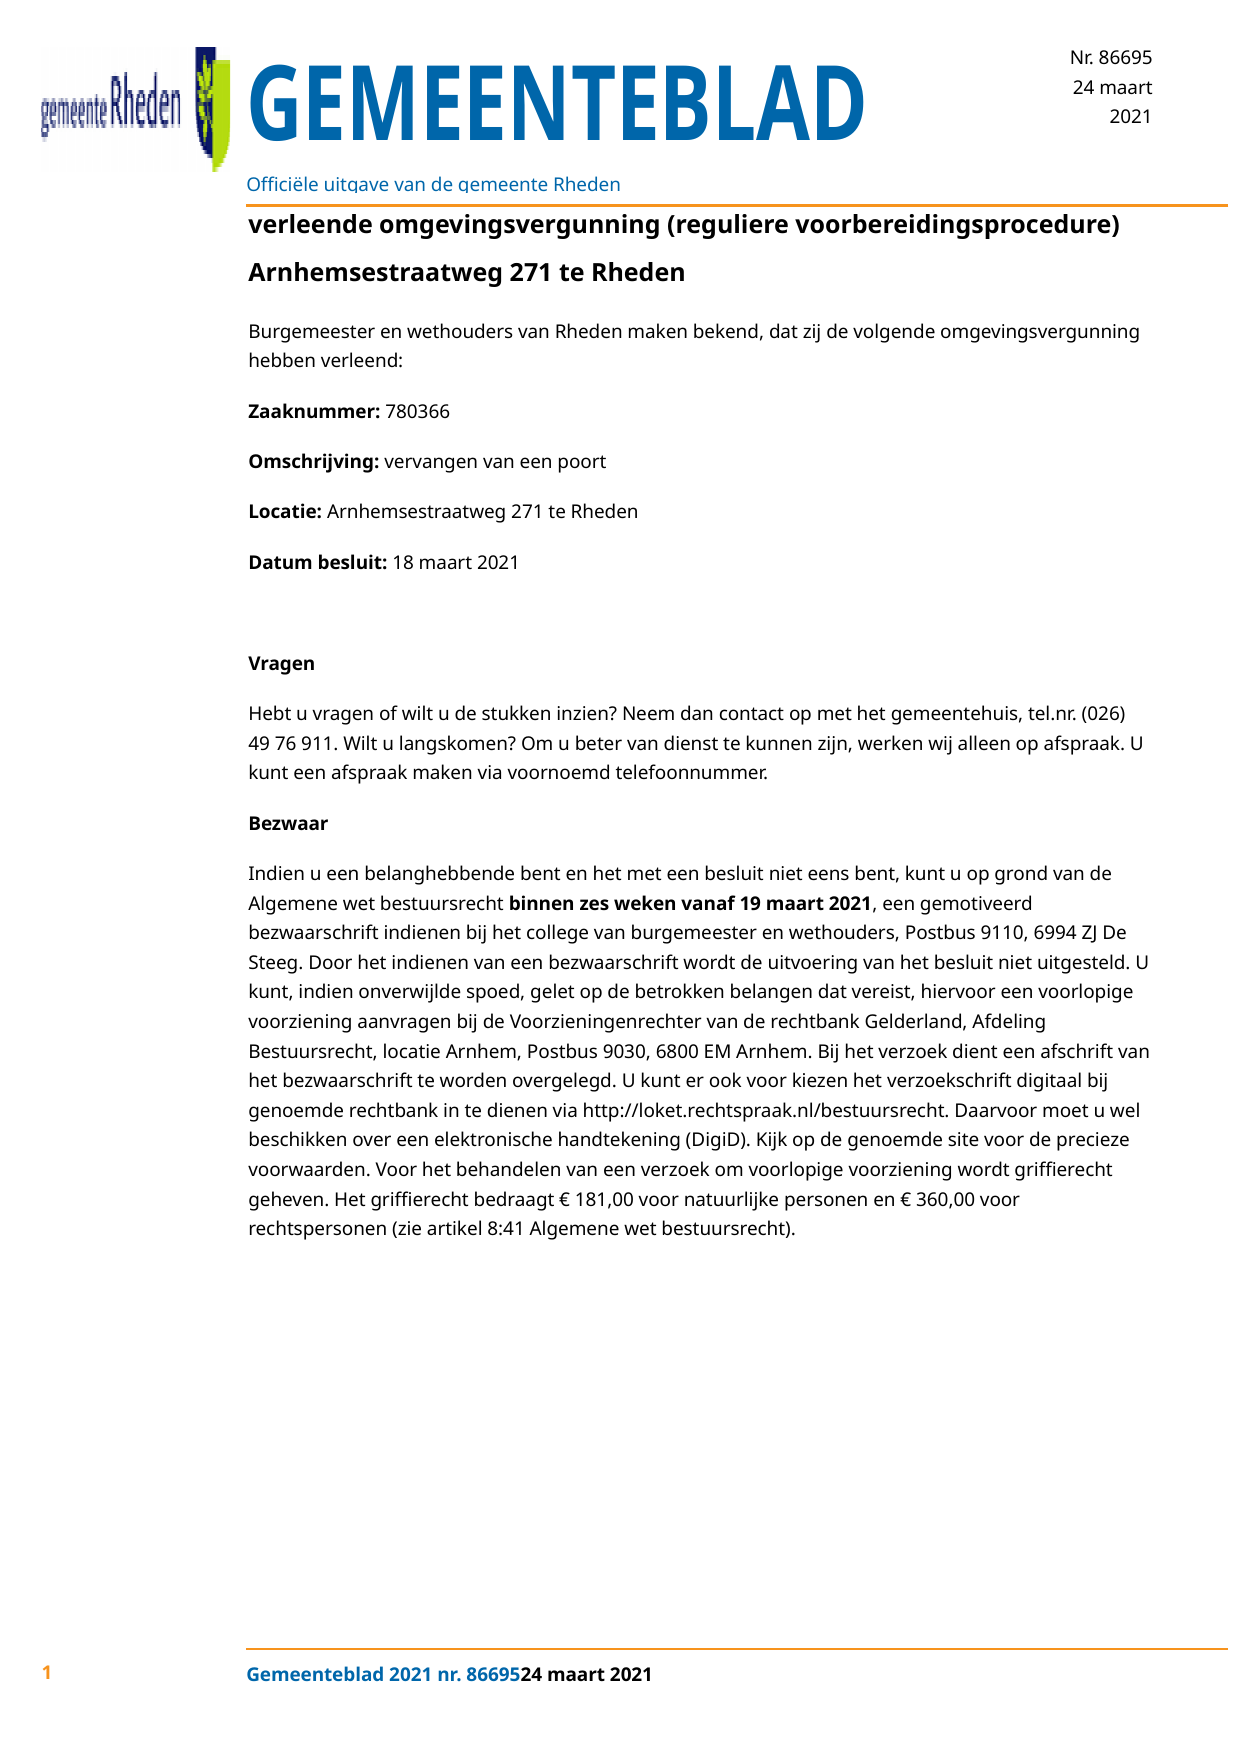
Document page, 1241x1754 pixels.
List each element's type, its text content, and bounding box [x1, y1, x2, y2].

text Locatie: Arnhemsestraatweg 271 te Rheden [248, 499, 1152, 524]
text Indien u een belanghebbende bent en het met een besluit niet eens bent, kunt u op grond van de Algemene wet bestuursrecht binnen zes weken vanaf 19 maart 2021, een gemotiveerd bezwaarschrift indienen bij het college van burgemeester en wethouders, Postbus 9110, 6994 ZJ De Steeg. Door het indienen van een bezwaarschrift wordt de uitvoering van het besluit niet uitgesteld. U kunt, indien onverwijlde spoed, gelet op de betrokken belangen dat vereist, hiervoor een voorlopige voorziening aanvragen bij de Voorzieningenrechter van de rechtbank Gelderland, Afdeling Bestuursrecht, locatie Arnhem, Postbus 9030, 6800 EM Arnhem. Bij het verzoek dient een afschrift van het bezwaarschrift te worden overgelegd. U kunt er ook voor kiezen het verzoekschrift digitaal bij genoemde rechtbank in te dienen via http://loket.rechtspraak.nl/bestuursrecht. Daarvoor moet u wel beschikken over een elektronische handtekening (DigiD). Kijk op de genoemde site voor de precieze voorwaarden. Voor het behandelen van een verzoek om voorlopige voorziening wordt griffierecht geheven. Het griffierecht bedraagt € 181,00 voor natuurlijke personen en € 360,00 voor rechtspersonen (zie artikel 8:41 Algemene wet bestuursrecht). [248, 860, 1152, 1241]
text Bezwaar [248, 810, 1152, 836]
text Hebt u vragen of wilt u de stukken inzien? Neem dan contact op met het gemeentehuis, tel.nr. (026) 49 76 911. Wilt u langskomen? Om u beter van dienst te kunnen zijn, werken wij alleen op afspraak. U kunt een afspraak maken via voornoemd telefoonnummer. [248, 700, 1152, 785]
text Zaaknummer: 780366 [248, 398, 1152, 424]
text verleende omgevingsvergunning (reguliere voorbereidingsprocedure) Arnhemsestraatweg 271 te Rheden [248, 207, 1152, 288]
text Datum besluit: 18 maart 2021 [248, 549, 1152, 575]
text Omschrijving: vervangen van een poort [248, 448, 1152, 474]
text Vragen [248, 650, 1152, 676]
picture [41, 47, 231, 172]
text Burgemeester en wethouders van Rheden maken bekend, dat zij de volgende omgevingsvergunning hebben verleend: [248, 318, 1152, 373]
